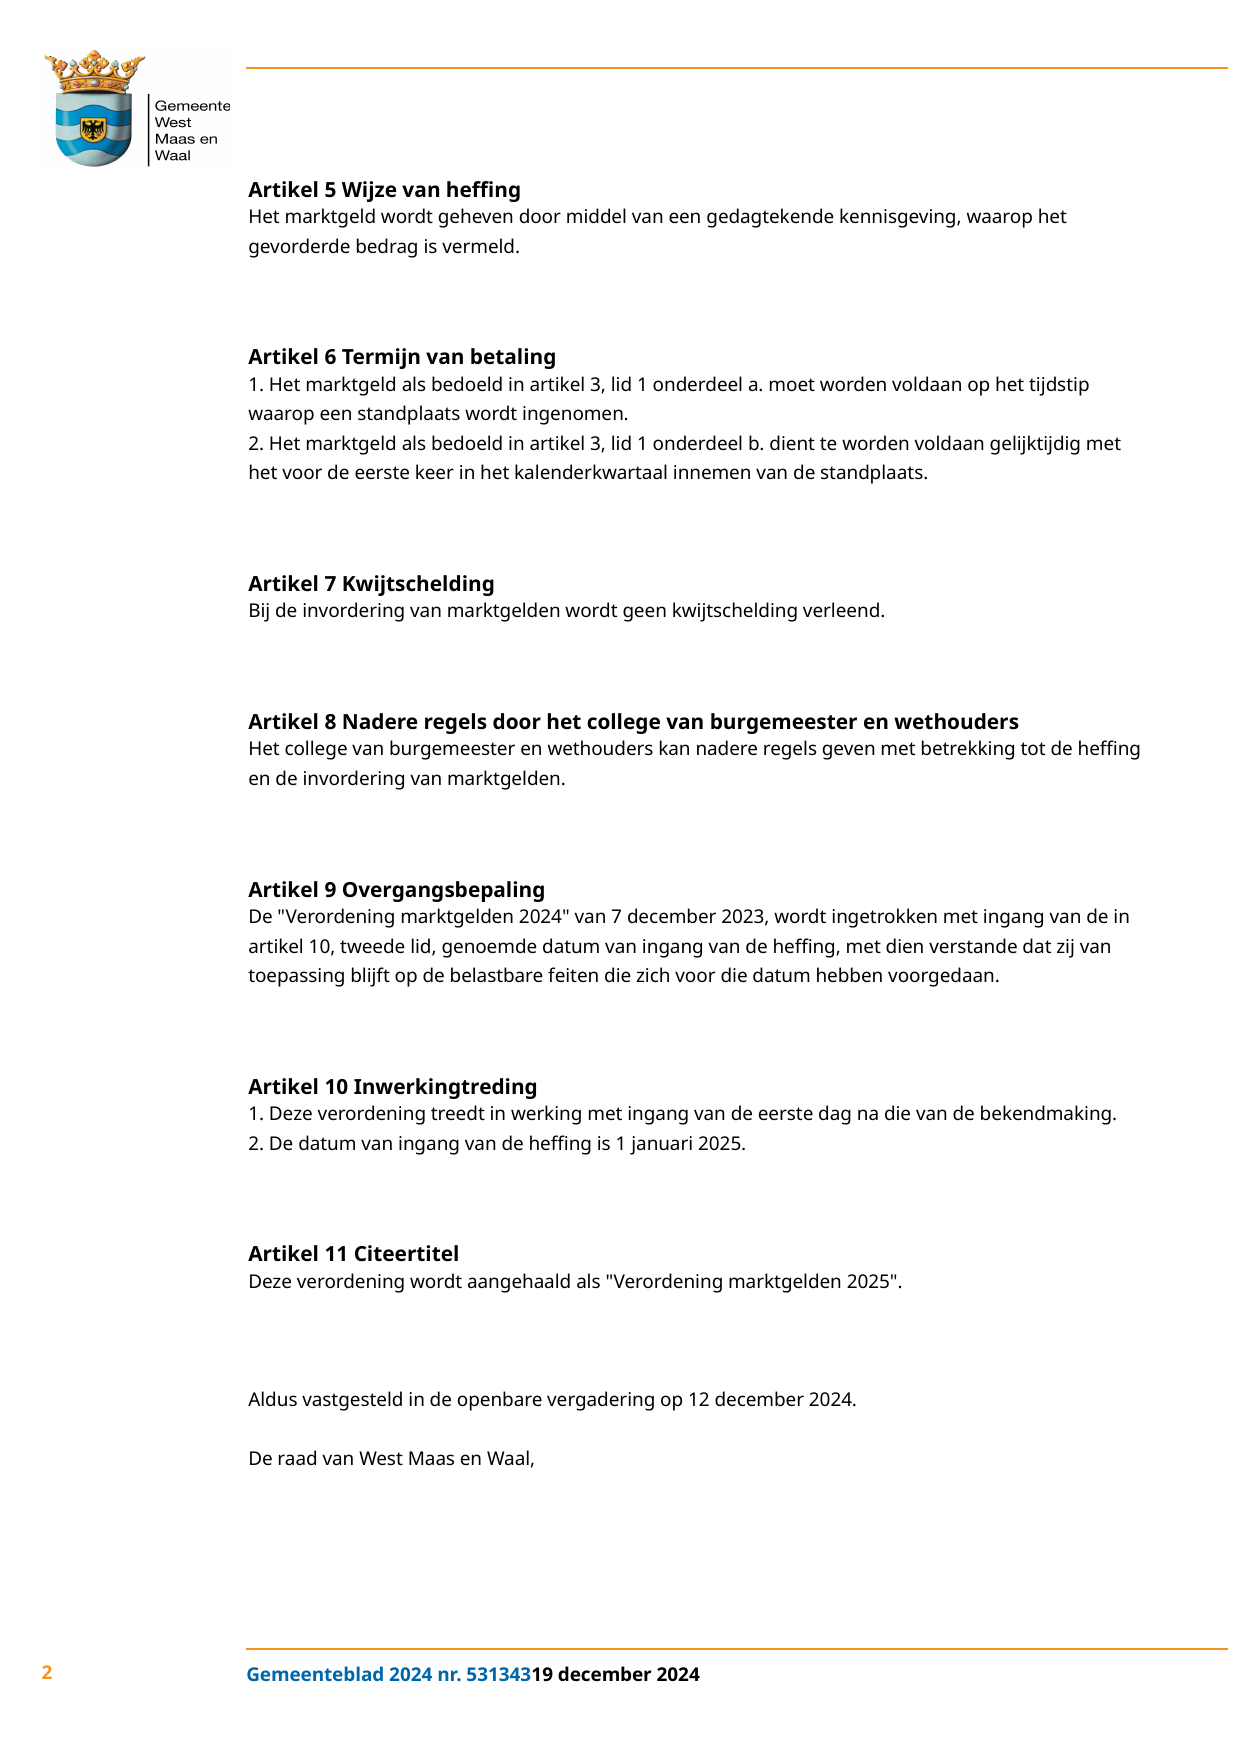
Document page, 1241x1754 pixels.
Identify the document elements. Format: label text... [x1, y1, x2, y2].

text Het marktgeld wordt geheven door middel van een gedagtekende kennisgeving, waarop het gevorderde bedrag is vermeld. [248, 203, 1152, 258]
text Aldus vastgesteld in de openbare vergadering op 12 december 2024. [248, 1386, 1152, 1412]
text 2. De datum van ingang van de heffing is 1 januari 2025. [248, 1130, 1152, 1156]
text Bij de invordering van marktgelden wordt geen kwijtschelding verleend. [248, 598, 1152, 623]
text Deze verordening wordt aangehaald als "Verordening marktgelden 2025". [248, 1268, 1152, 1294]
text 2. Het marktgeld als bedoeld in artikel 3, lid 1 onderdeel b. dient te worden voldaan gelijktijdig met het voor de eerste keer in het kalenderkwartaal innemen van de standplaats. [248, 430, 1152, 485]
text De raad van West Maas en Waal, [248, 1446, 1152, 1471]
text Artikel 11 Citeertitel [248, 1239, 1152, 1268]
text Het college van burgemeester en wethouders kan nadere regels geven met betrekking tot de heffing en de invordering van marktgelden. [248, 736, 1152, 791]
text Artikel 10 Inwerkingtreding [248, 1072, 1152, 1100]
text Artikel 6 Termijn van betaling [248, 342, 1152, 371]
text Artikel 8 Nadere regels door het college van burgemeester en wethouders [248, 707, 1152, 736]
text 1. Het marktgeld als bedoeld in artikel 3, lid 1 onderdeel a. moet worden voldaan op het tijdstip waarop een standplaats wordt ingenomen. [248, 371, 1152, 426]
text Artikel 7 Kwijtschelding [248, 569, 1152, 598]
text Artikel 9 Overgangsbepaling [248, 875, 1152, 903]
picture [41, 47, 231, 172]
text Artikel 5 Wijze van heffing [248, 175, 1152, 203]
text 1. Deze verordening treedt in werking met ingang van de eerste dag na die van de bekendmaking. [248, 1100, 1152, 1126]
text De "Verordening marktgelden 2024" van 7 december 2023, wordt ingetrokken met ingang van de in artikel 10, tweede lid, genoemde datum van ingang van de heffing, met dien verstande dat zij van toepassing blijft op de belastbare feiten die zich voor die datum hebben voorgedaan. [248, 903, 1152, 988]
